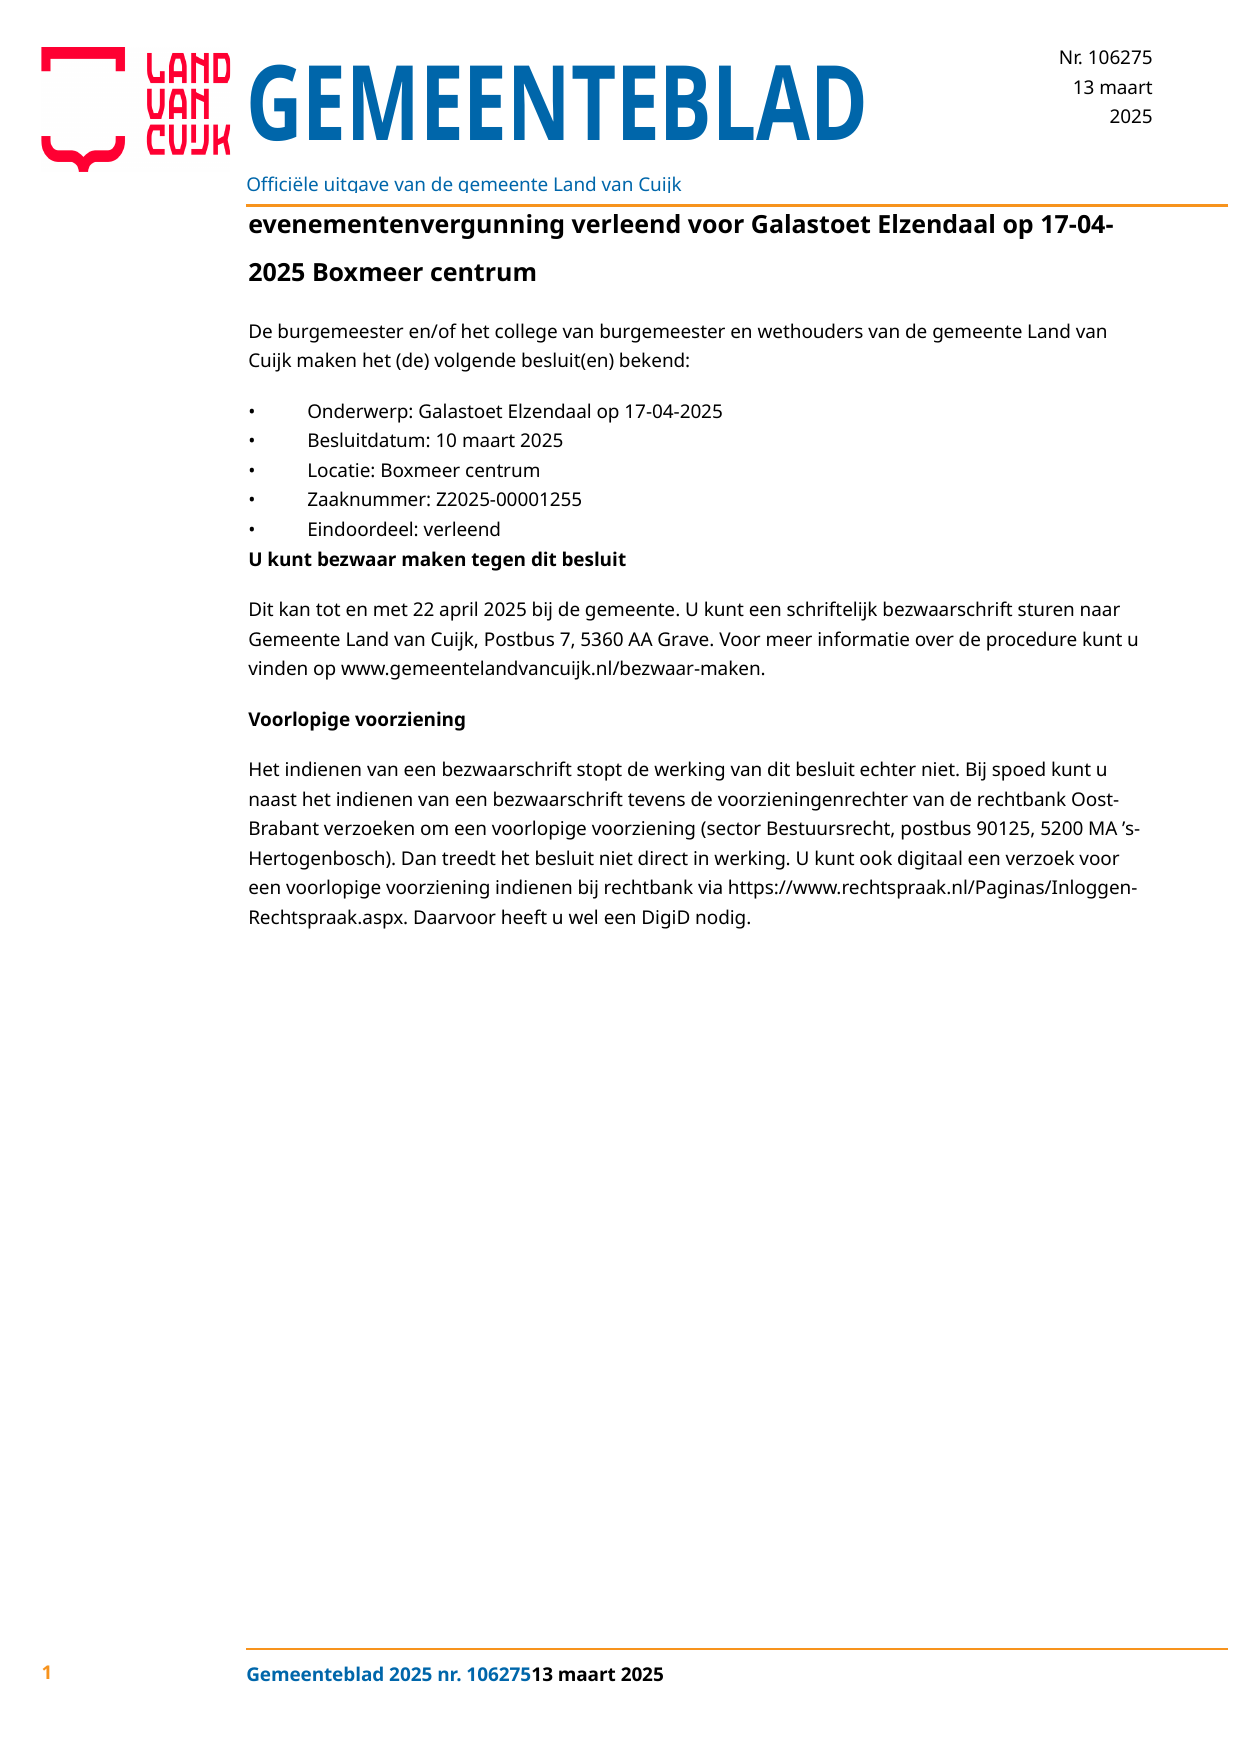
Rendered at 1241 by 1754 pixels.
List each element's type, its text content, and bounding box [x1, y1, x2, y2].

list Eindoordeel: verleend [248, 516, 1152, 542]
list Besluitdatum: 10 maart 2025 [248, 427, 1152, 453]
text De burgemeester en/of het college van burgemeester en wethouders van de gemeente Land van Cuijk maken het (de) volgende besluit(en) bekend: [248, 318, 1152, 373]
list Zaaknummer: Z2025-00001255 [248, 487, 1152, 512]
list Locatie: Boxmeer centrum [248, 457, 1152, 483]
text Dit kan tot en met 22 april 2025 bij de gemeente. U kunt een schriftelijk bezwaarschrift sturen naar Gemeente Land van Cuijk, Postbus 7, 5360 AA Grave. Voor meer informatie over de procedure kunt u vinden op www.gemeentelandvancuijk.nl/bezwaar-maken. [248, 596, 1152, 681]
text evenementenvergunning verleend voor Galastoet Elzendaal op 17-04-2025 Boxmeer centrum [248, 207, 1152, 288]
text U kunt bezwaar maken tegen dit besluit [248, 546, 1152, 572]
text Voorlopige voorziening [248, 706, 1152, 732]
text Het indienen van een bezwaarschrift stopt de werking van dit besluit echter niet. Bij spoed kunt u naast het indienen van een bezwaarschrift tevens de voorzieningenrechter van de rechtbank Oost-Brabant verzoeken om een voorlopige voorziening (sector Bestuursrecht, postbus 90125, 5200 MA ’s-Hertogenbosch). Dan treedt het besluit niet direct in werking. U kunt ook digitaal een verzoek voor een voorlopige voorziening indienen bij rechtbank via https://www.rechtspraak.nl/Paginas/Inloggen-Rechtspraak.aspx. Daarvoor heeft u wel een DigiD nodig. [248, 756, 1152, 930]
picture [41, 47, 231, 172]
list Onderwerp: Galastoet Elzendaal op 17-04-2025 [248, 398, 1152, 424]
